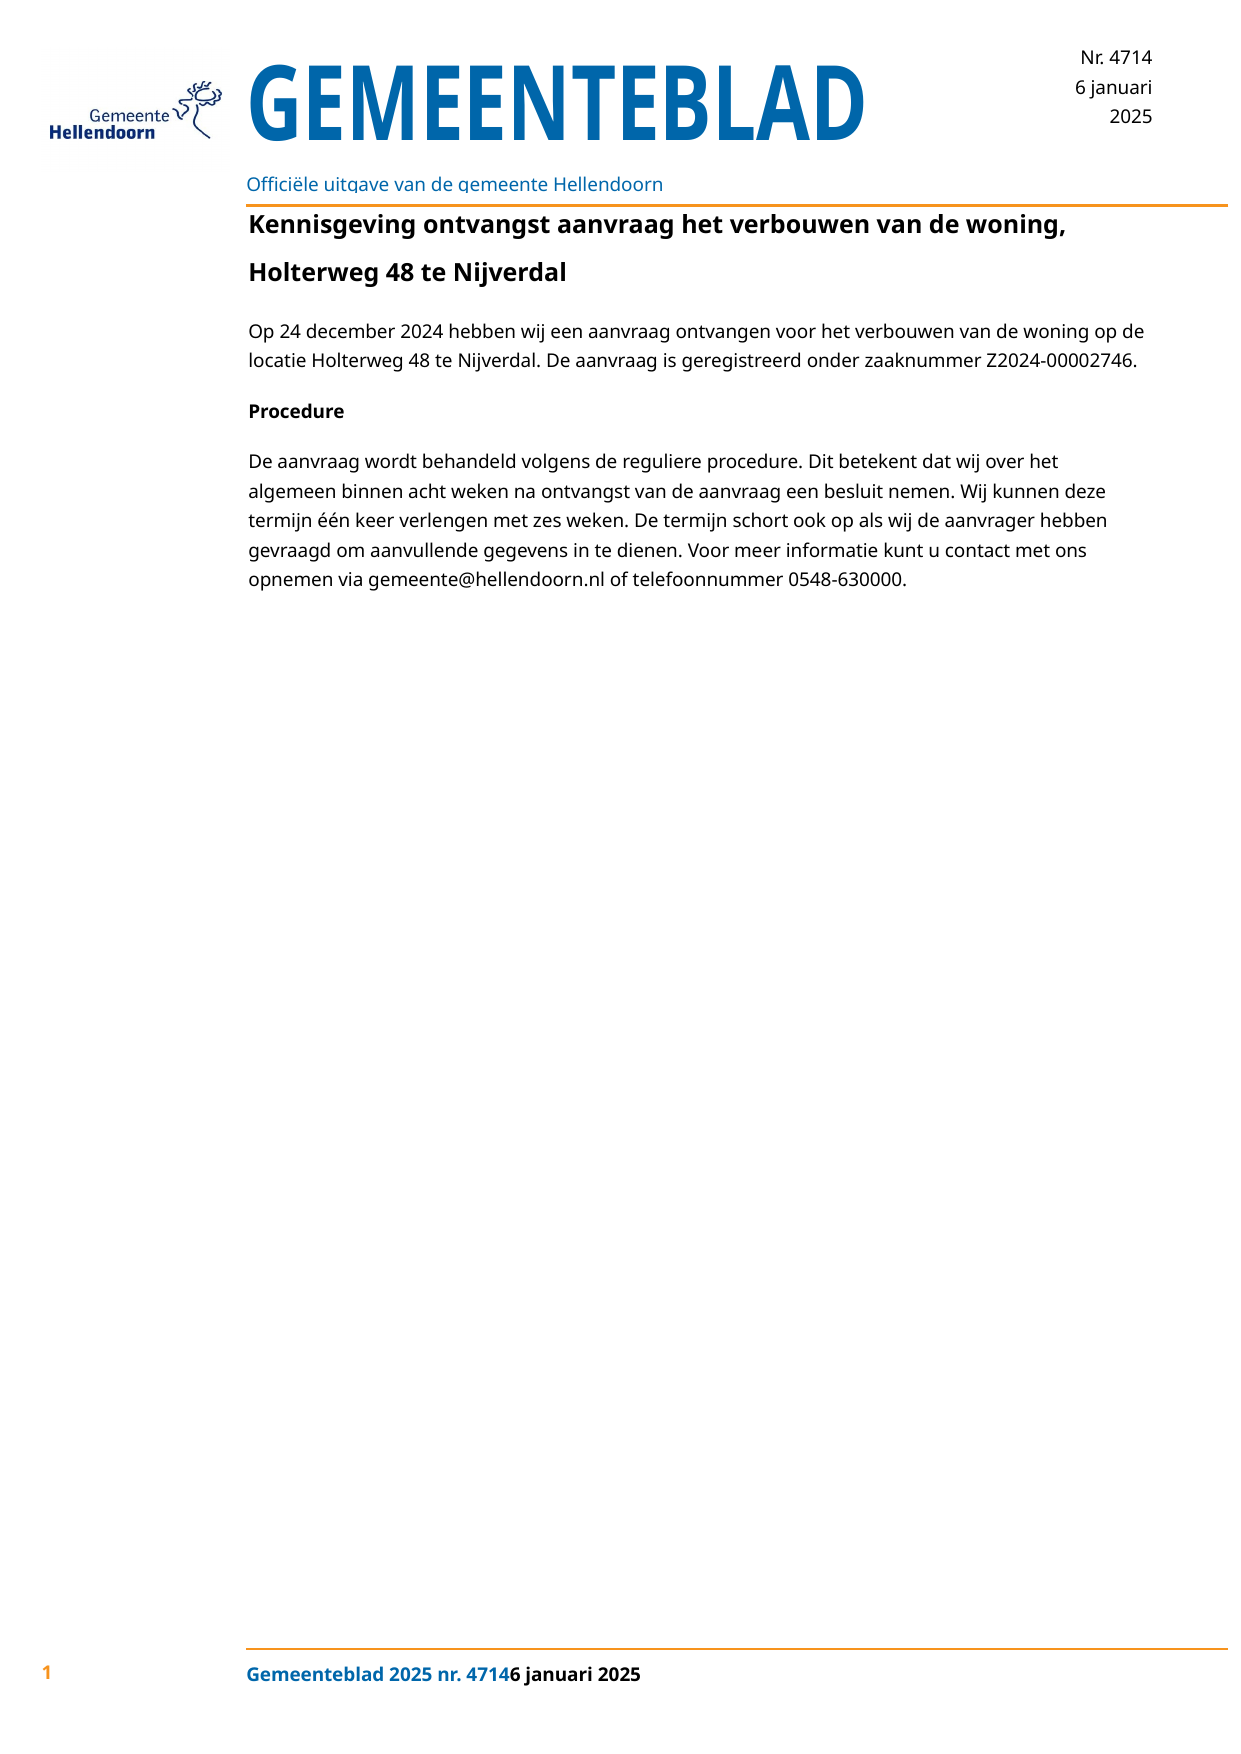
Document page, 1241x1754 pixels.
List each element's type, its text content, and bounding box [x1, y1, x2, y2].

text De aanvraag wordt behandeld volgens de reguliere procedure. Dit betekent dat wij over het algemeen binnen acht weken na ontvangst van de aanvraag een besluit nemen. Wij kunnen deze termijn één keer verlengen met zes weken. De termijn schort ook op als wij de aanvrager hebben gevraagd om aanvullende gegevens in te dienen. Voor meer informatie kunt u contact met ons opnemen via gemeente@hellendoorn.nl of telefoonnummer 0548-630000. [248, 448, 1152, 592]
text Op 24 december 2024 hebben wij een aanvraag ontvangen voor het verbouwen van de woning op de locatie Holterweg 48 te Nijverdal. De aanvraag is geregistreerd onder zaaknummer Z2024-00002746. [248, 318, 1152, 373]
text Kennisgeving ontvangst aanvraag het verbouwen van de woning, Holterweg 48 te Nijverdal [248, 207, 1152, 288]
text Procedure [248, 398, 1152, 424]
picture [41, 47, 231, 172]
